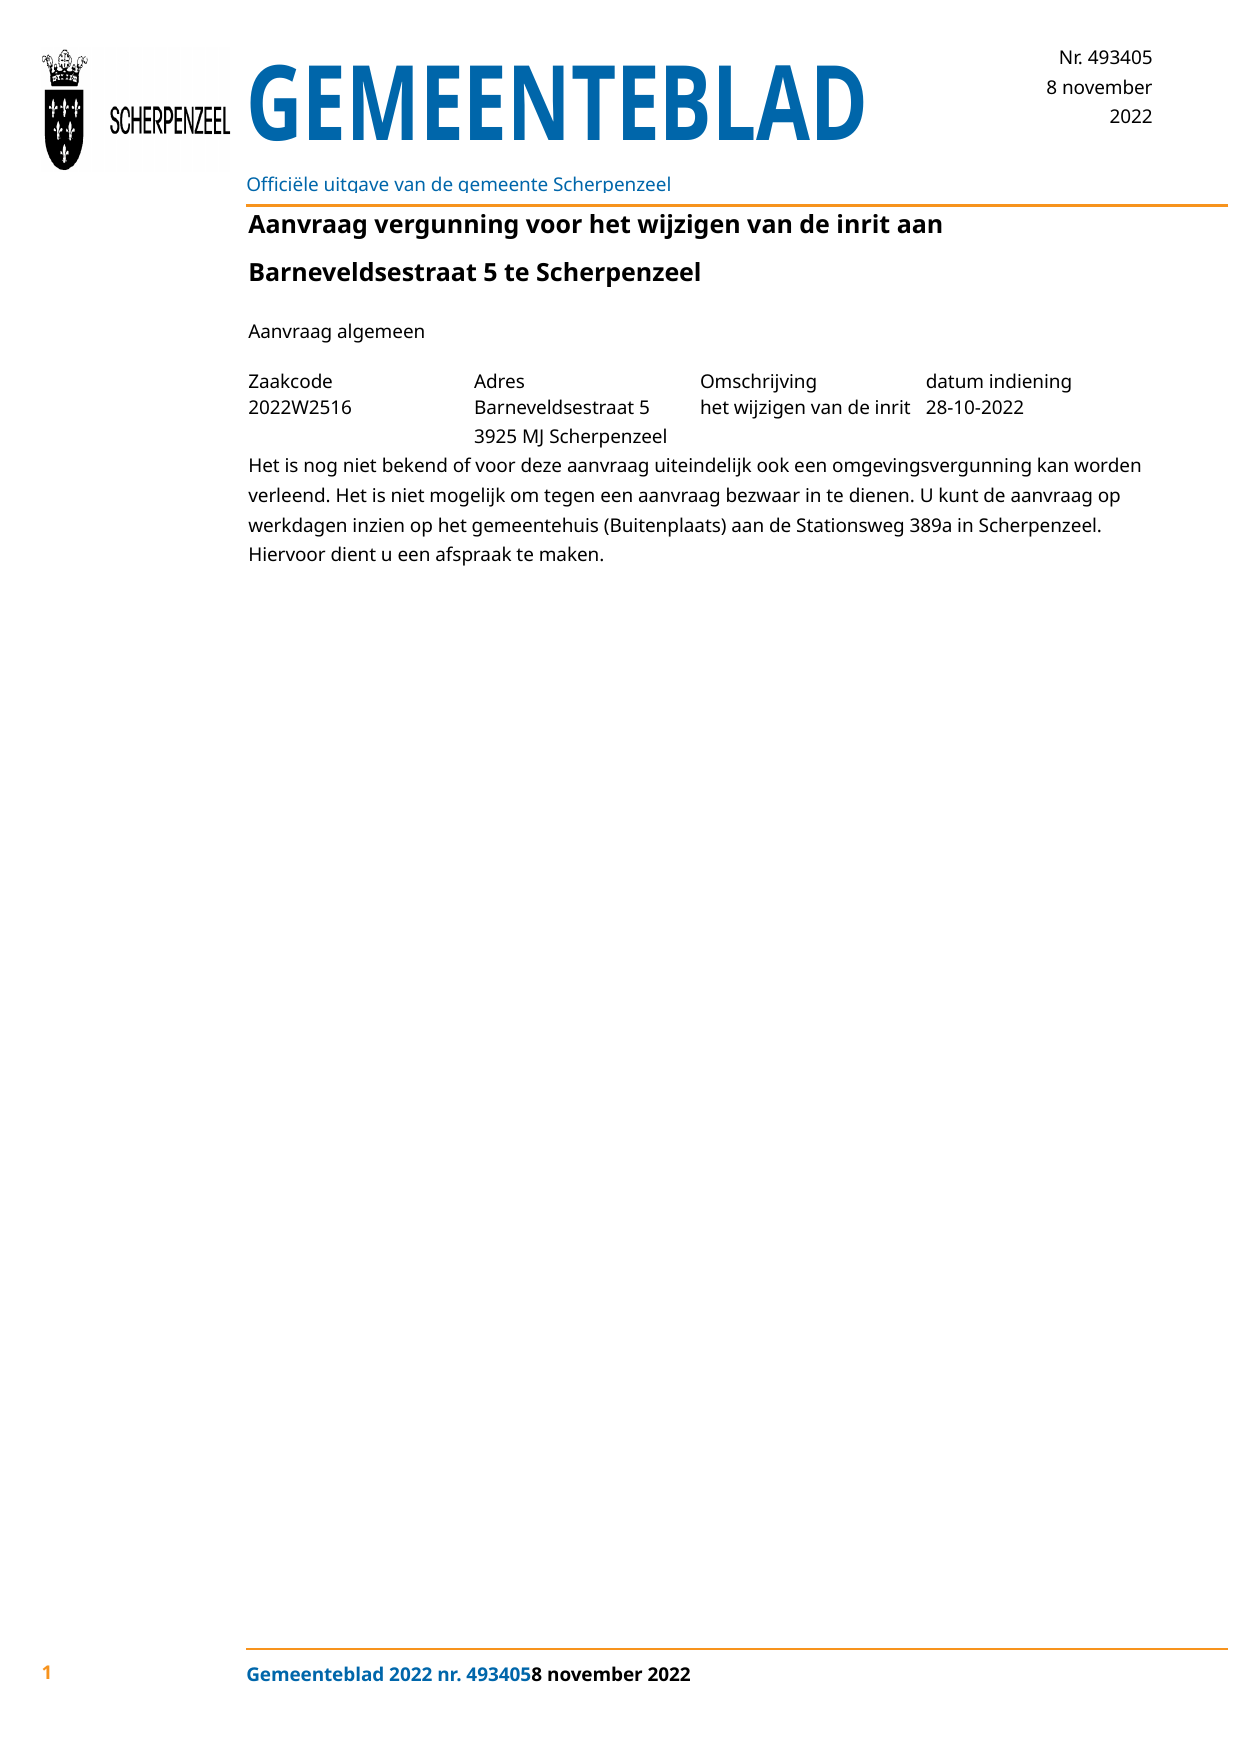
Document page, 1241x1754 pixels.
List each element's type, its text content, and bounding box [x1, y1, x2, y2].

picture [41, 47, 231, 172]
table_header Omschrijving [700, 369, 926, 394]
table_cell het wijzigen van de inrit [700, 394, 926, 449]
table_header datum indiening [926, 369, 1152, 394]
text Aanvraag algemeen [248, 318, 1152, 344]
table_cell 28-10-2022 [926, 394, 1152, 449]
table_cell Barneveldsestraat 5 3925 MJ Scherpenzeel [474, 394, 700, 449]
table_header Adres [474, 369, 700, 394]
table_cell 2022W2516 [248, 394, 474, 449]
table_header Zaakcode [248, 369, 474, 394]
text Het is nog niet bekend of voor deze aanvraag uiteindelijk ook een omgevingsvergunning kan worden verleend. Het is niet mogelijk om tegen een aanvraag bezwaar in te dienen. U kunt de aanvraag op werkdagen inzien op het gemeentehuis (Buitenplaats) aan de Stationsweg 389a in Scherpenzeel. Hiervoor dient u een afspraak te maken. [248, 453, 1152, 567]
text Aanvraag vergunning voor het wijzigen van de inrit aan Barneveldsestraat 5 te Scherpenzeel [248, 207, 1152, 288]
